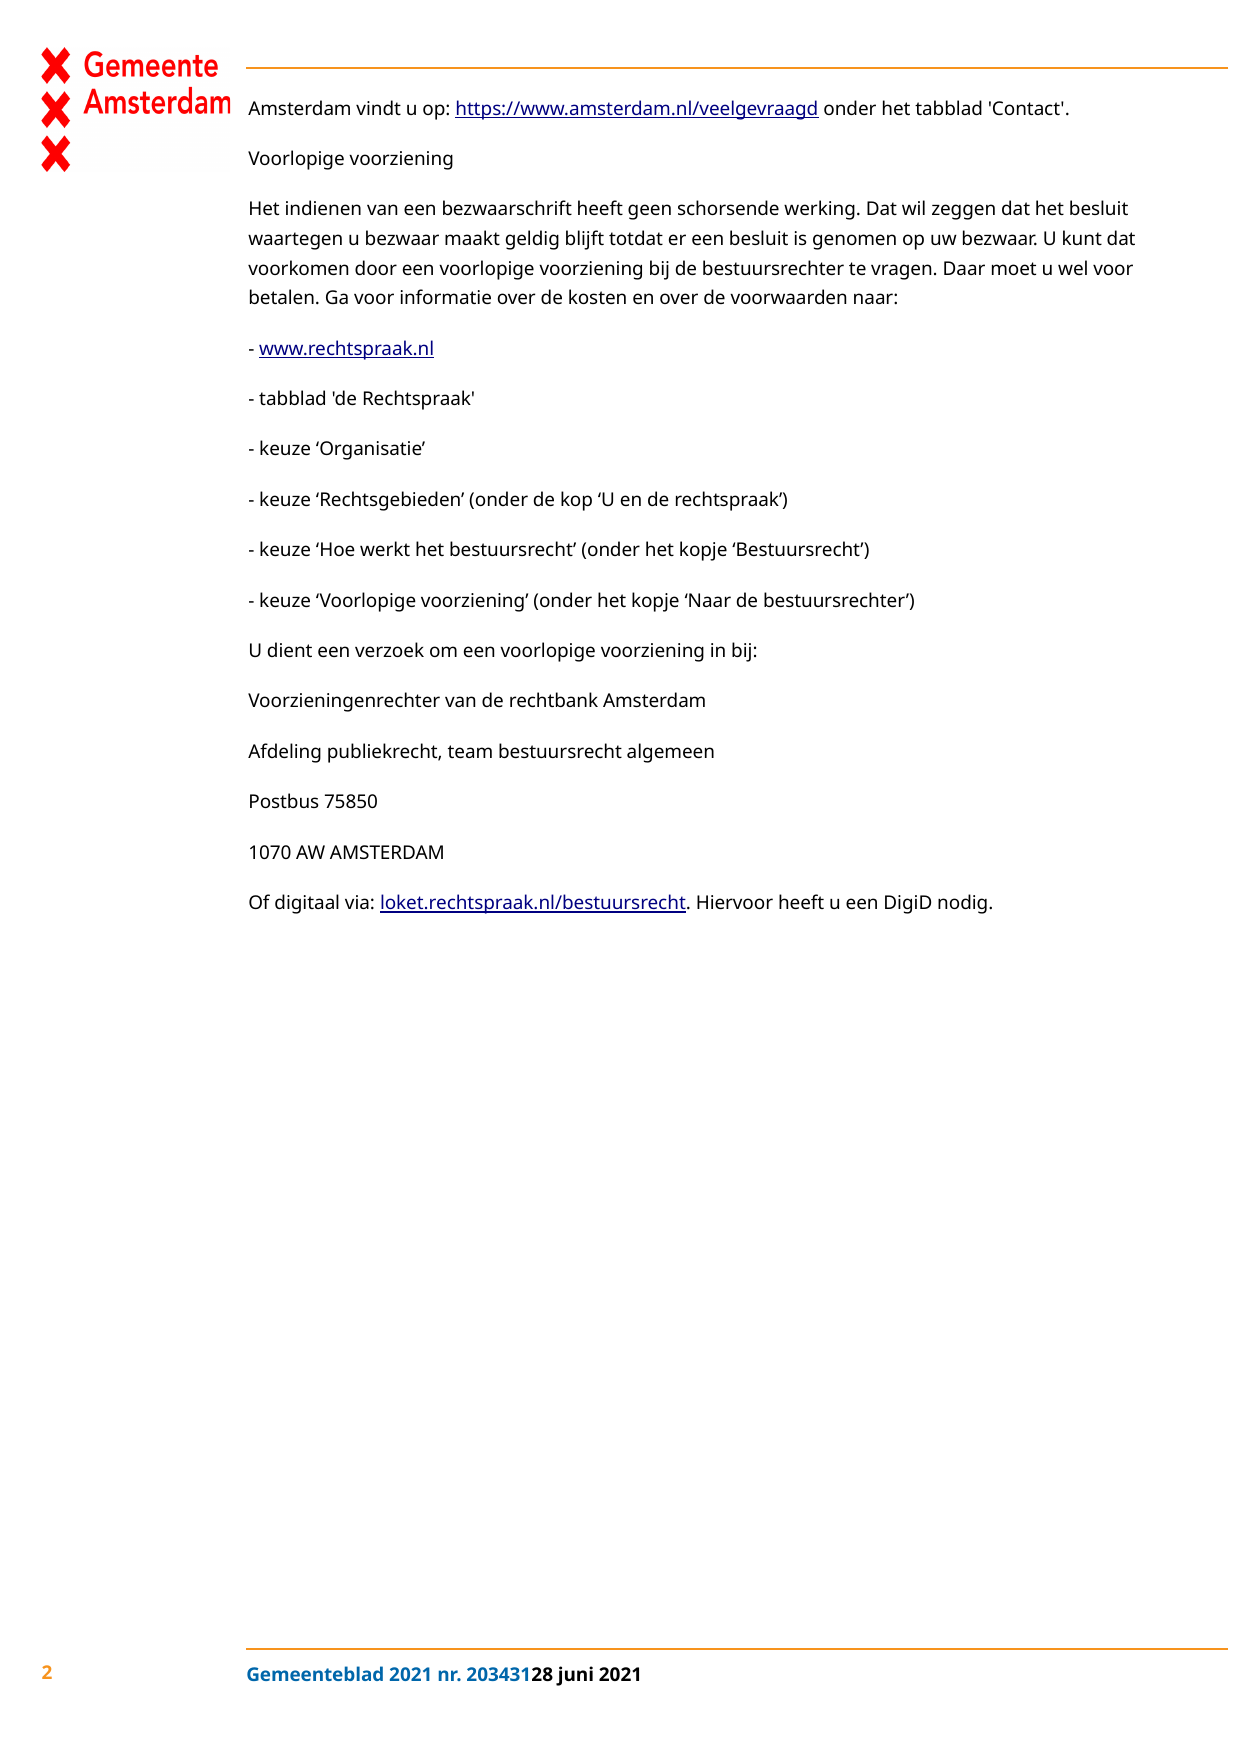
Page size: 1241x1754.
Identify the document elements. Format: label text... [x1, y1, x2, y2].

text Afdeling publiekrecht, team bestuursrecht algemeen [248, 738, 1152, 764]
text - tabblad 'de Rechtspraak' [248, 385, 1152, 411]
text Postbus 75850 [248, 788, 1152, 814]
text - keuze ‘Rechtsgebieden’ (onder de kop ‘U en de rechtspraak’) [248, 486, 1152, 512]
text Amsterdam vindt u op: https://www.amsterdam.nl/veelgevraagd onder het tabblad 'Contact'. [248, 95, 1152, 121]
text - keuze ‘Organisatie’ [248, 436, 1152, 461]
picture [41, 47, 231, 172]
text Voorzieningenrechter van de rechtbank Amsterdam [248, 688, 1152, 713]
text - keuze ‘Voorlopige voorziening’ (onder het kopje ‘Naar de bestuursrechter’) [248, 587, 1152, 613]
text 1070 AW AMSTERDAM [248, 839, 1152, 865]
text Voorlopige voorziening [248, 145, 1152, 171]
text Het indienen van een bezwaarschrift heeft geen schorsende werking. Dat wil zeggen dat het besluit waartegen u bezwaar maakt geldig blijft totdat er een besluit is genomen op uw bezwaar. U kunt dat voorkomen door een voorlopige voorziening bij de bestuursrechter te vragen. Daar moet u wel voor betalen. Ga voor informatie over de kosten en over de voorwaarden naar: [248, 196, 1152, 310]
text Of digitaal via: loket.rechtspraak.nl/bestuursrecht. Hiervoor heeft u een DigiD nodig. [248, 889, 1152, 915]
text - www.rechtspraak.nl [248, 335, 1152, 361]
text - keuze ‘Hoe werkt het bestuursrecht’ (onder het kopje ‘Bestuursrecht’) [248, 536, 1152, 562]
text U dient een verzoek om een voorlopige voorziening in bij: [248, 637, 1152, 663]
